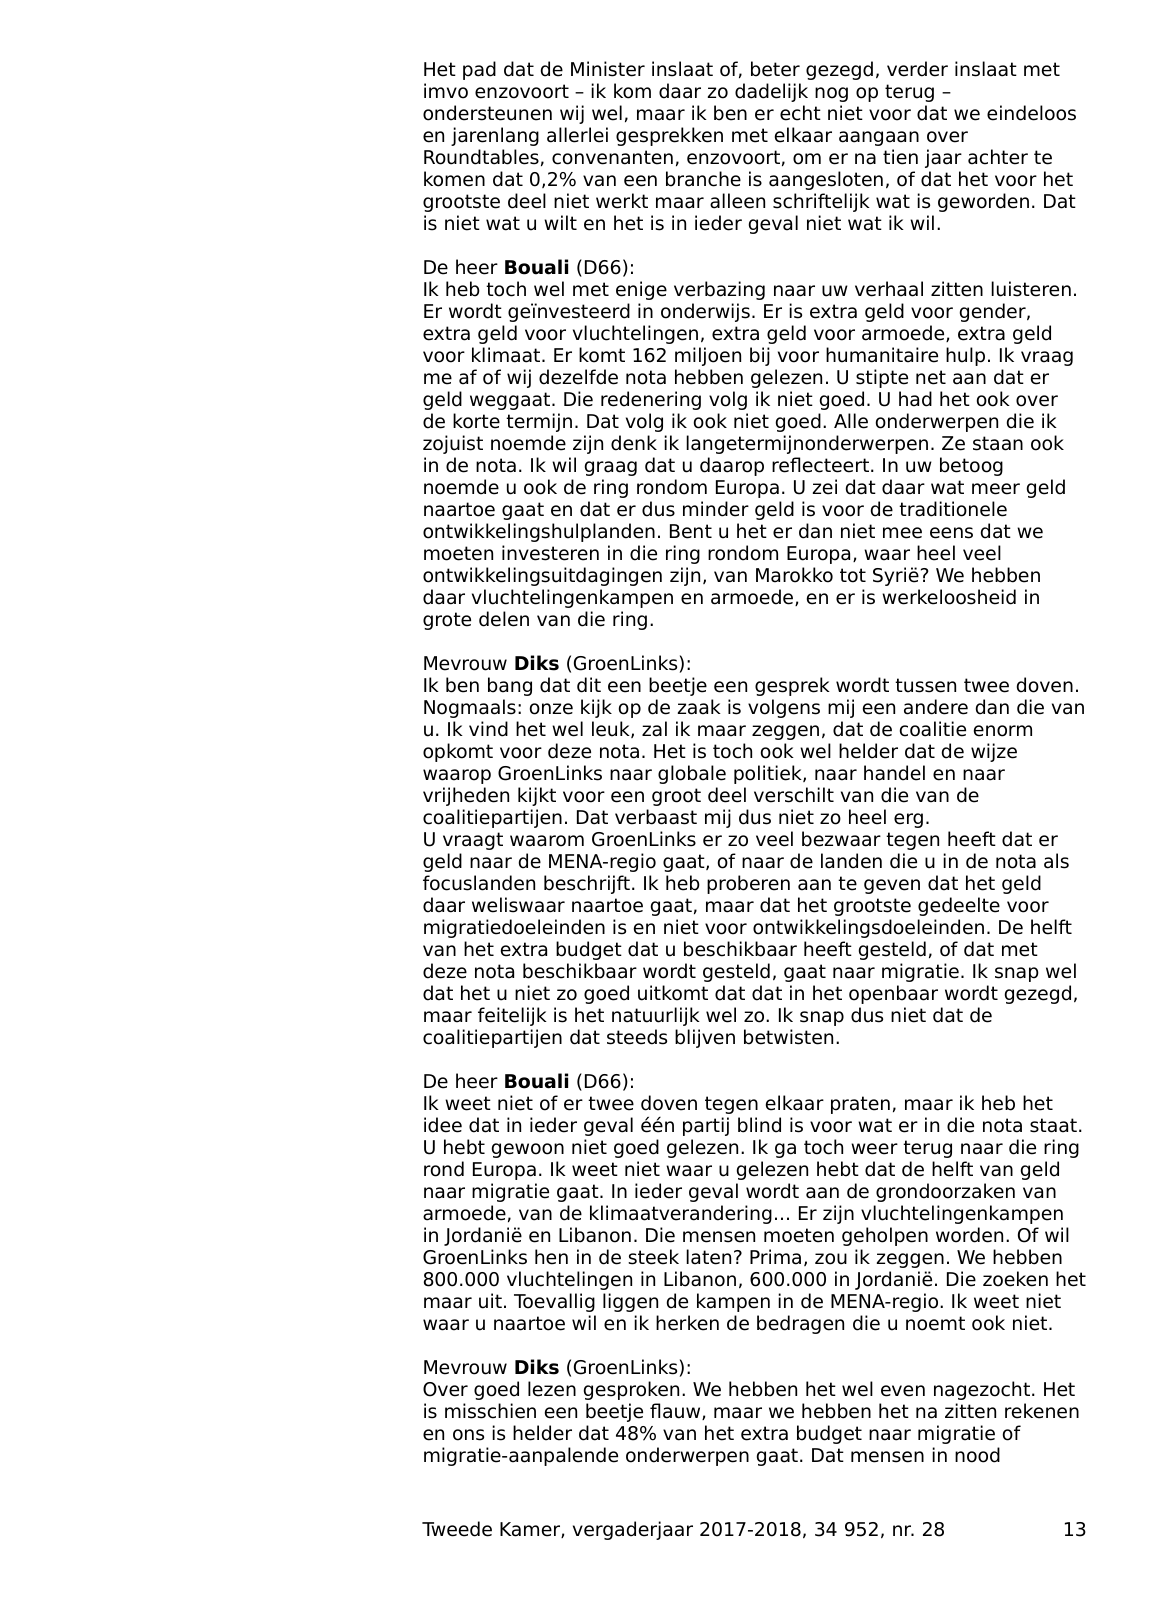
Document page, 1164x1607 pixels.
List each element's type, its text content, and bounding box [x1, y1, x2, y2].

text De heer Bouali (D66): [422, 257, 1087, 279]
text Ik ben bang dat dit een beetje een gesprek wordt tussen twee doven. Nogmaals: onze kijk op de zaak is volgens mij een andere dan die van u. Ik vind het wel leuk, zal ik maar zeggen, dat de coalitie enorm opkomt voor deze nota. Het is toch ook wel helder dat de wijze waarop GroenLinks naar globale politiek, naar handel en naar vrijheden kijkt voor een groot deel verschilt van die van de coalitiepartijen. Dat verbaast mij dus niet zo heel erg. [422, 675, 1087, 829]
text Het pad dat de Minister inslaat of, beter gezegd, verder inslaat met imvo enzovoort – ik kom daar zo dadelijk nog op terug – ondersteunen wij wel, maar ik ben er echt niet voor dat we eindeloos en jarenlang allerlei gesprekken met elkaar aangaan over Roundtables, convenanten, enzovoort, om er na tien jaar achter te komen dat 0,2% van een branche is aangesloten, of dat het voor het grootste deel niet werkt maar alleen schriftelijk wat is geworden. Dat is niet wat u wilt en het is in ieder geval niet wat ik wil. [422, 59, 1087, 235]
text U vraagt waarom GroenLinks er zo veel bezwaar tegen heeft dat er geld naar de MENA-regio gaat, of naar de landen die u in de nota als focuslanden beschrijft. Ik heb proberen aan te geven dat het geld daar weliswaar naartoe gaat, maar dat het grootste gedeelte voor migratiedoeleinden is en niet voor ontwikkelingsdoeleinden. De helft van het extra budget dat u beschikbaar heeft gesteld, of dat met deze nota beschikbaar wordt gesteld, gaat naar migratie. Ik snap wel dat het u niet zo goed uitkomt dat dat in het openbaar wordt gezegd, maar feitelijk is het natuurlijk wel zo. Ik snap dus niet dat de coalitiepartijen dat steeds blijven betwisten. [422, 829, 1087, 1048]
text Ik weet niet of er twee doven tegen elkaar praten, maar ik heb het idee dat in ieder geval één partij blind is voor wat er in die nota staat. U hebt gewoon niet goed gelezen. Ik ga toch weer terug naar die ring rond Europa. Ik weet niet waar u gelezen hebt dat de helft van geld naar migratie gaat. In ieder geval wordt aan de grondoorzaken van armoede, van de klimaatverandering... Er zijn vluchtelingenkampen in Jordanië en Libanon. Die mensen moeten geholpen worden. Of wil GroenLinks hen in de steek laten? Prima, zou ik zeggen. We hebben 800.000 vluchtelingen in Libanon, 600.000 in Jordanië. Die zoeken het maar uit. Toevallig liggen de kampen in de MENA-regio. Ik weet niet waar u naartoe wil en ik herken de bedragen die u noemt ook niet. [422, 1093, 1087, 1334]
text Mevrouw Diks (GroenLinks): [422, 653, 1087, 675]
text De heer Bouali (D66): [422, 1071, 1087, 1093]
text Ik heb toch wel met enige verbazing naar uw verhaal zitten luisteren. Er wordt geïnvesteerd in onderwijs. Er is extra geld voor gender, extra geld voor vluchtelingen, extra geld voor armoede, extra geld voor klimaat. Er komt 162 miljoen bij voor humanitaire hulp. Ik vraag me af of wij dezelfde nota hebben gelezen. U stipte net aan dat er geld weggaat. Die redenering volg ik niet goed. U had het ook over de korte termijn. Dat volg ik ook niet goed. Alle onderwerpen die ik zojuist noemde zijn denk ik langetermijnonderwerpen. Ze staan ook in de nota. Ik wil graag dat u daarop reflecteert. In uw betoog noemde u ook de ring rondom Europa. U zei dat daar wat meer geld naartoe gaat en dat er dus minder geld is voor de traditionele ontwikkelingshulplanden. Bent u het er dan niet mee eens dat we moeten investeren in die ring rondom Europa, waar heel veel ontwikkelingsuitdagingen zijn, van Marokko tot Syrië? We hebben daar vluchtelingenkampen en armoede, en er is werkeloosheid in grote delen van die ring. [422, 279, 1087, 631]
text Over goed lezen gesproken. We hebben het wel even nagezocht. Het is misschien een beetje flauw, maar we hebben het na zitten rekenen en ons is helder dat 48% van het extra budget naar migratie of migratie-aanpalende onderwerpen gaat. Dat mensen in nood [422, 1379, 1087, 1467]
text Mevrouw Diks (GroenLinks): [422, 1357, 1087, 1379]
